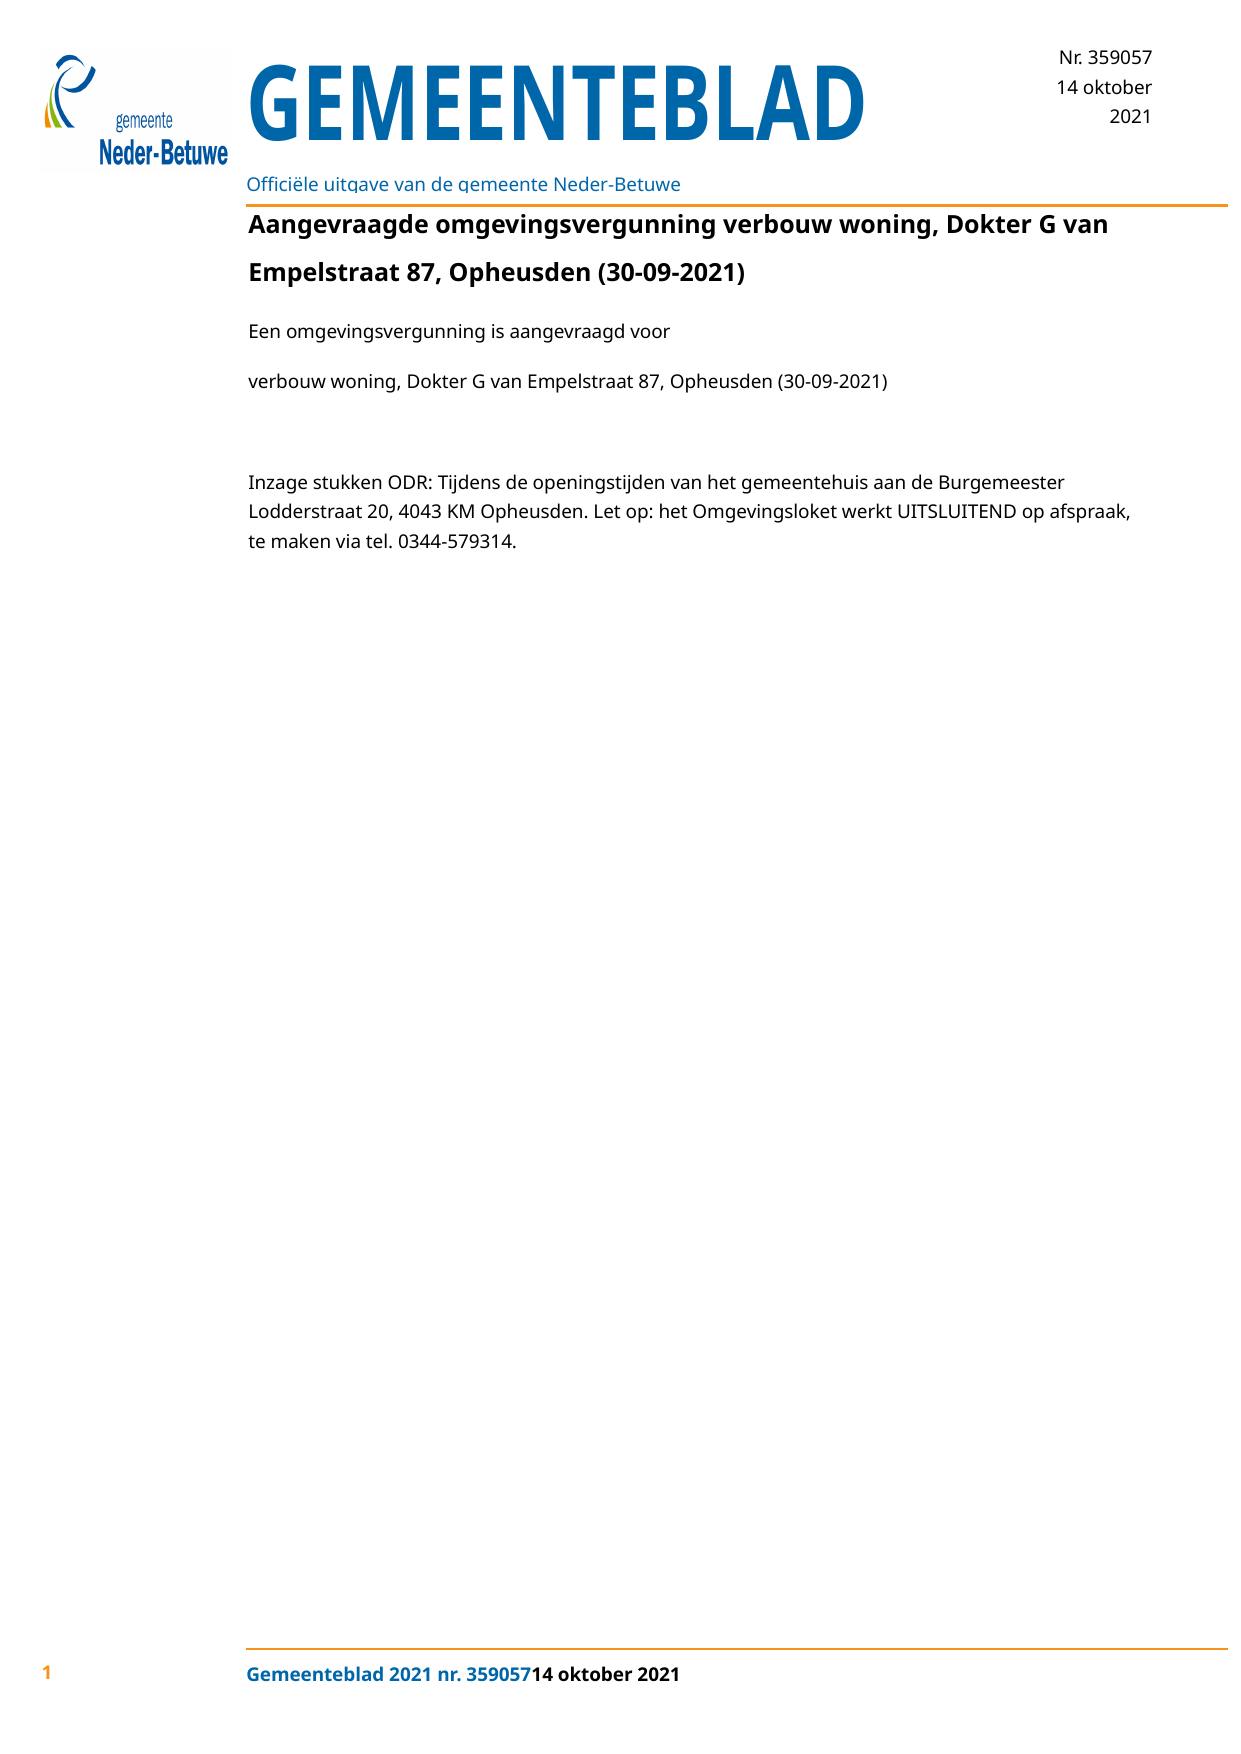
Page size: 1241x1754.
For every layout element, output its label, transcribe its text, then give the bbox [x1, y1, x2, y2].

text Aangevraagde omgevingsvergunning verbouw woning, Dokter G van Empelstraat 87, Opheusden (30-09-2021) [248, 207, 1152, 288]
text Een omgevingsvergunning is aangevraagd voor [248, 318, 1152, 344]
text Inzage stukken ODR: Tijdens de openingstijden van het gemeentehuis aan de Burgemeester Lodderstraat 20, 4043 KM Opheusden. Let op: het Omgevingsloket werkt UITSLUITEND op afspraak, te maken via tel. 0344-579314. [248, 469, 1152, 554]
text verbouw woning, Dokter G van Empelstraat 87, Opheusden (30-09-2021) [248, 368, 1152, 394]
picture [41, 47, 231, 172]
